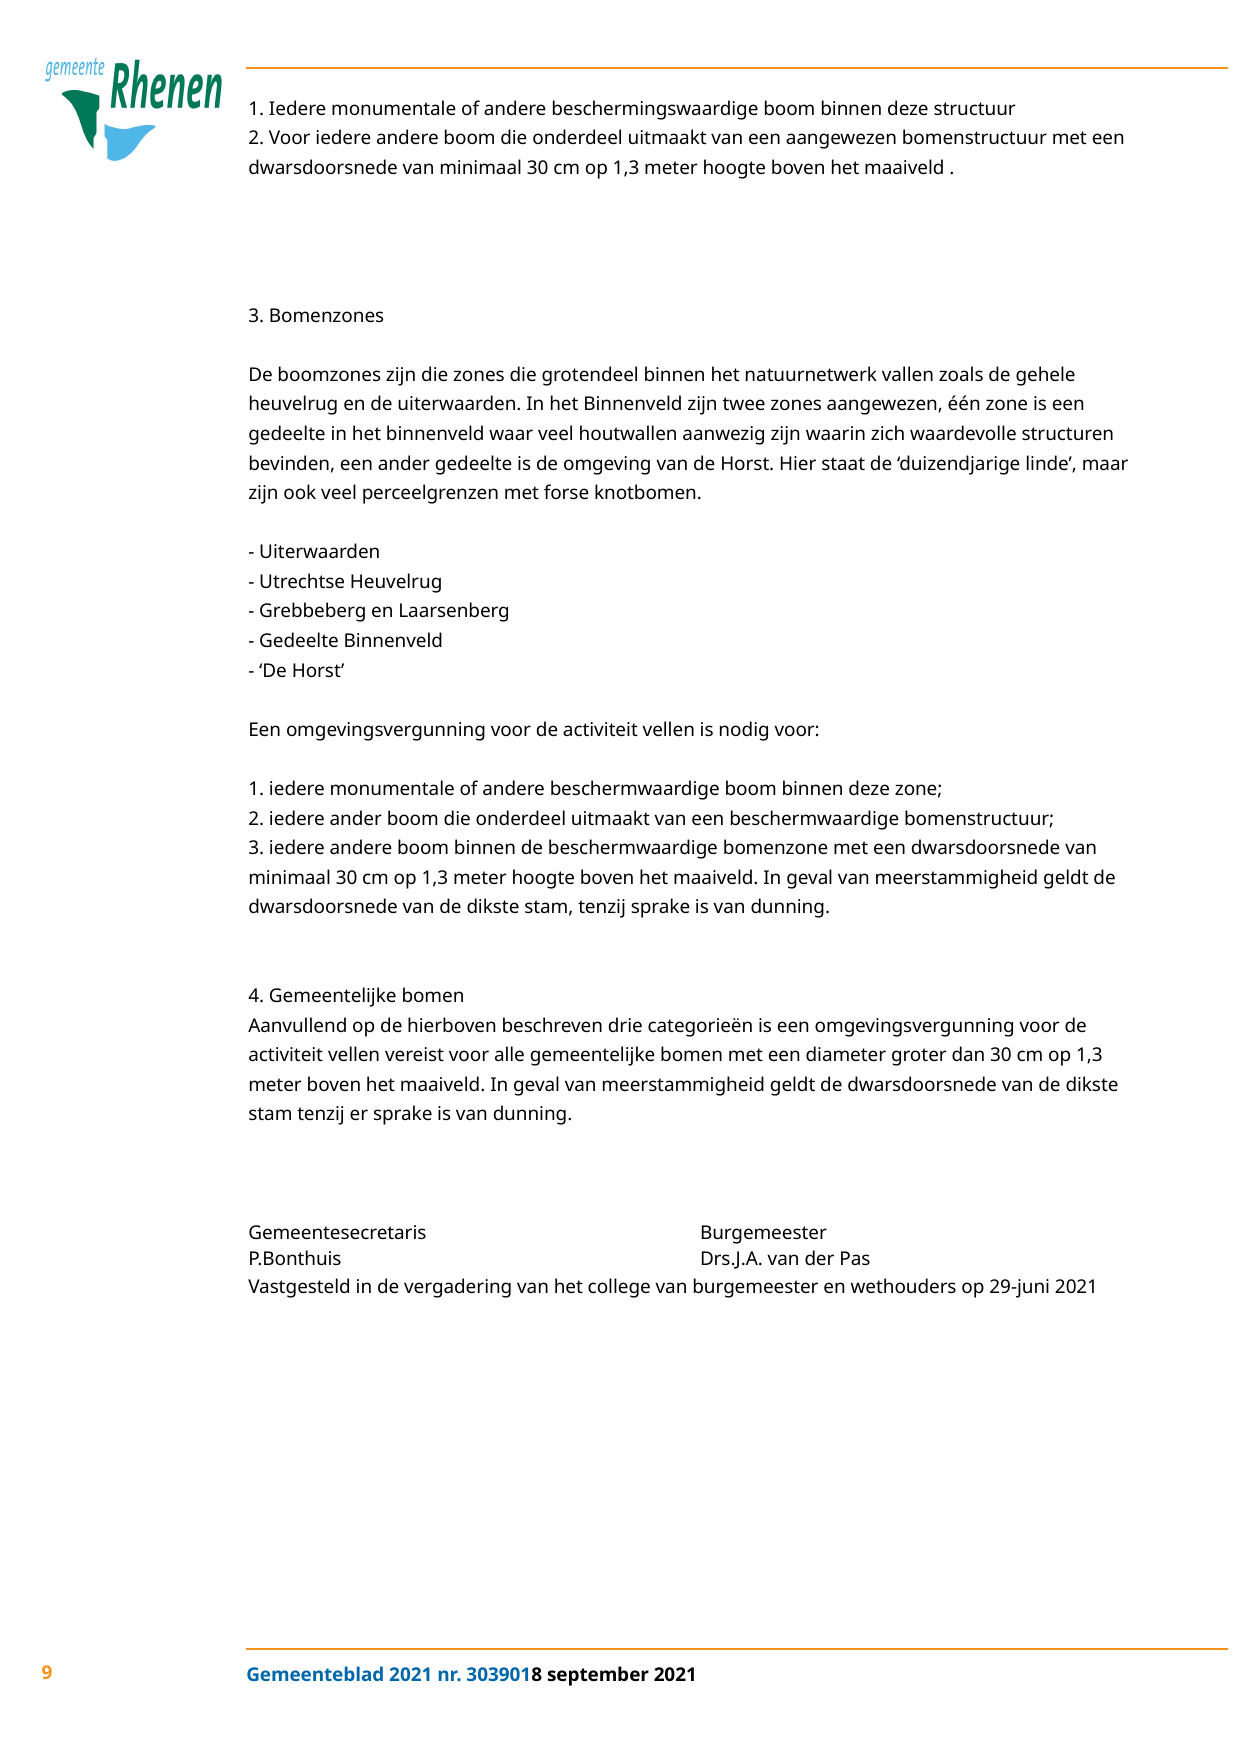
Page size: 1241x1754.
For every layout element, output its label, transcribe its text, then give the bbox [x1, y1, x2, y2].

text - ‘De Horst’ [248, 657, 1152, 683]
text De boomzones zijn die zones die grotendeel binnen het natuurnetwerk vallen zoals de gehele heuvelrug en de uiterwaarden. In het Binnenveld zijn twee zones aangewezen, één zone is een gedeelte in het binnenveld waar veel houtwallen aanwezig zijn waarin zich waardevolle structuren bevinden, een ander gedeelte is de omgeving van de Horst. Hier staat de ‘duizendjarige linde’, maar zijn ook veel perceelgrenzen met forse knotbomen. [248, 361, 1152, 505]
text 1. Iedere monumentale of andere beschermingswaardige boom binnen deze structuur [248, 95, 1152, 121]
table_header Gemeentesecretaris [248, 1219, 700, 1245]
text 2. iedere ander boom die onderdeel uitmaakt van een beschermwaardige bomenstructuur; [248, 805, 1152, 831]
text 3. Bomenzones [248, 302, 1152, 328]
text Aanvullend op de hierboven beschreven drie categorieën is een omgevingsvergunning voor de activiteit vellen vereist voor alle gemeentelijke bomen met een diameter groter dan 30 cm op 1,3 meter boven het maaiveld. In geval van meerstammigheid geldt de dwarsdoorsnede van de dikste stam tenzij er sprake is van dunning. [248, 1012, 1152, 1126]
text Vastgesteld in de vergadering van het college van burgemeester en wethouders op 29-juni 2021 [248, 1274, 1152, 1299]
table_cell P.Bonthuis [248, 1245, 700, 1271]
text 1. iedere monumentale of andere beschermwaardige boom binnen deze zone; [248, 775, 1152, 801]
text Een omgevingsvergunning voor de activiteit vellen is nodig voor: [248, 716, 1152, 742]
text - Uiterwaarden [248, 538, 1152, 564]
text - Grebbeberg en Laarsenberg [248, 598, 1152, 623]
text 4. Gemeentelijke bomen [248, 982, 1152, 1008]
text 2. Voor iedere andere boom die onderdeel uitmaakt van een aangewezen bomenstructuur met een dwarsdoorsnede van minimaal 30 cm op 1,3 meter hoogte boven het maaiveld . [248, 124, 1152, 180]
text - Gedeelte Binnenveld [248, 627, 1152, 653]
text - Utrechtse Heuvelrug [248, 568, 1152, 594]
table_cell Drs.J.A. van der Pas [700, 1245, 1152, 1271]
picture [41, 47, 231, 172]
text 3. iedere andere boom binnen de beschermwaardige bomenzone met een dwarsdoorsnede van minimaal 30 cm op 1,3 meter hoogte boven het maaiveld. In geval van meerstammigheid geldt de dwarsdoorsnede van de dikste stam, tenzij sprake is van dunning. [248, 834, 1152, 919]
table_header Burgemeester [700, 1219, 1152, 1245]
